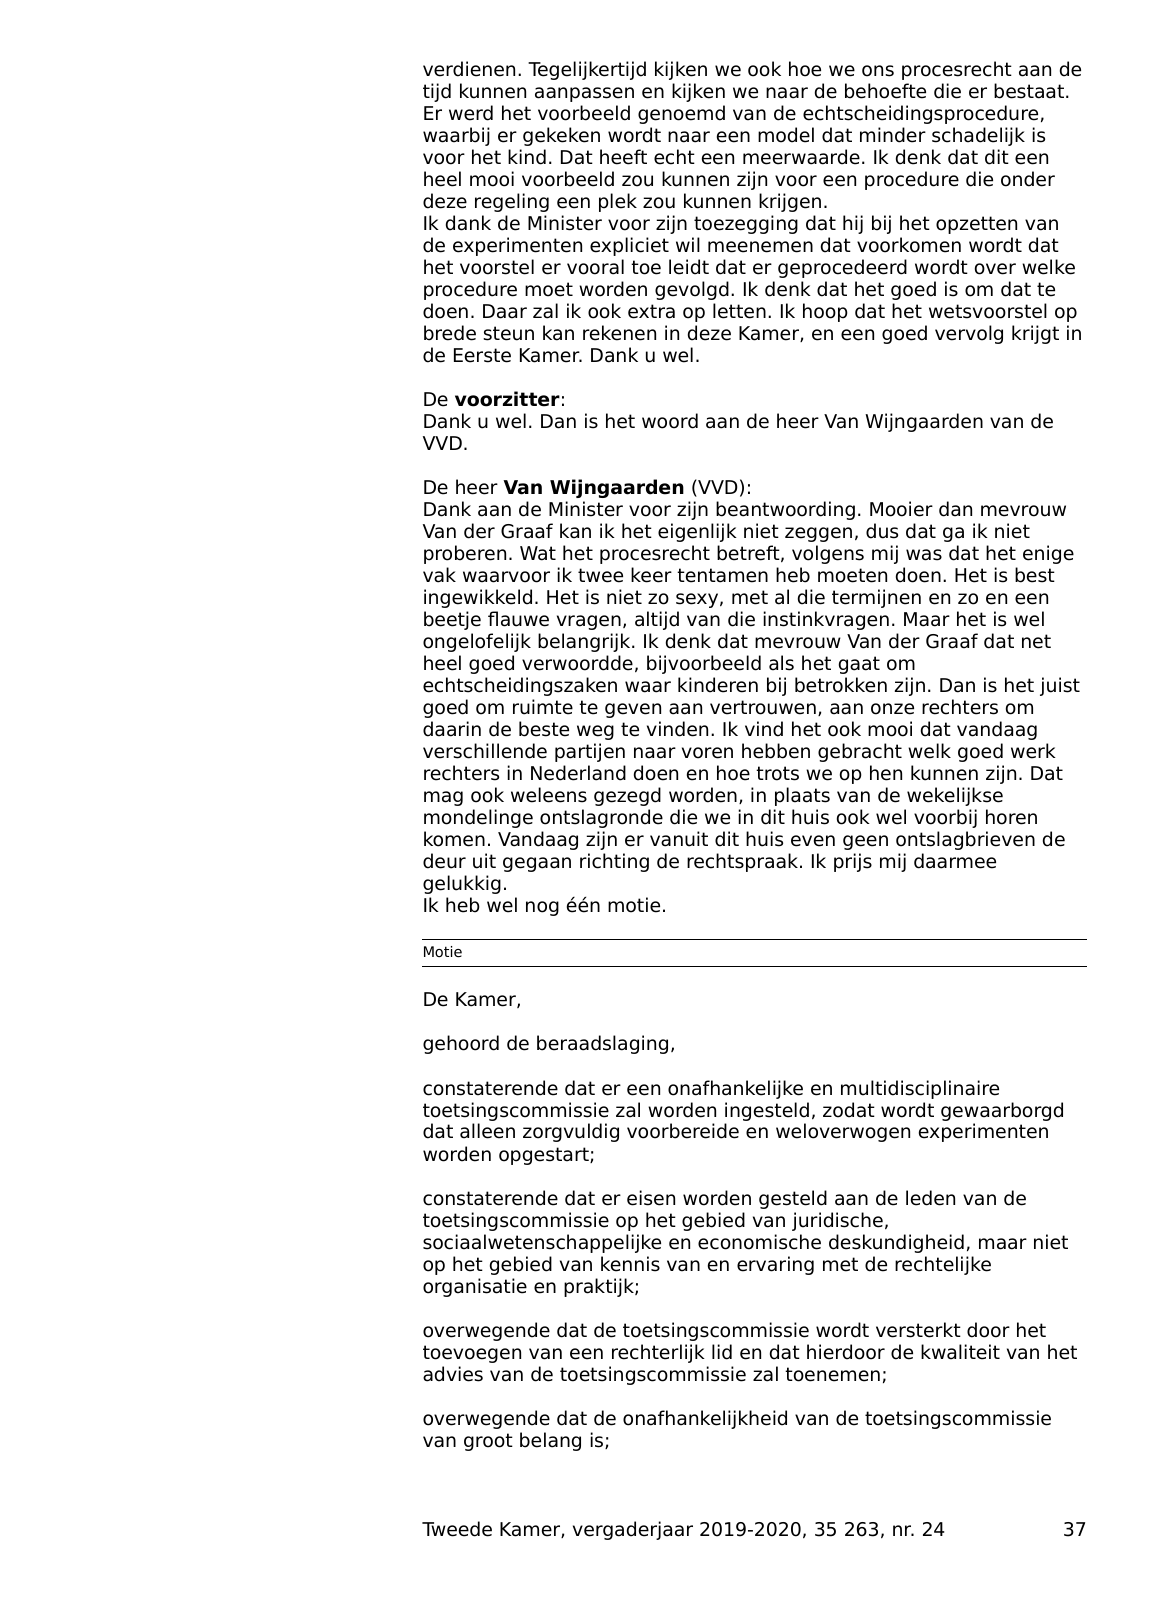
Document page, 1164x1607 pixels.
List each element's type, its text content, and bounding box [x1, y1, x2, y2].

text Ik heb wel nog één motie. [422, 895, 1087, 917]
text gehoord de beraadslaging, [422, 1033, 1087, 1055]
text De Kamer, [422, 989, 1087, 1011]
text Dank aan de Minister voor zijn beantwoording. Mooier dan mevrouw Van der Graaf kan ik het eigenlijk niet zeggen, dus dat ga ik niet proberen. Wat het procesrecht betreft, volgens mij was dat het enige vak waarvoor ik twee keer tentamen heb moeten doen. Het is best ingewikkeld. Het is niet zo sexy, met al die termijnen en zo en een beetje flauwe vragen, altijd van die instinkvragen. Maar het is wel ongelofelijk belangrijk. Ik denk dat mevrouw Van der Graaf dat net heel goed verwoordde, bijvoorbeeld als het gaat om echtscheidingszaken waar kinderen bij betrokken zijn. Dan is het juist goed om ruimte te geven aan vertrouwen, aan onze rechters om daarin de beste weg te vinden. Ik vind het ook mooi dat vandaag verschillende partijen naar voren hebben gebracht welk goed werk rechters in Nederland doen en hoe trots we op hen kunnen zijn. Dat mag ook weleens gezegd worden, in plaats van de wekelijkse mondelinge ontslagronde die we in dit huis ook wel voorbij horen komen. Vandaag zijn er vanuit dit huis even geen ontslagbrieven de deur uit gegaan richting de rechtspraak. Ik prijs mij daarmee gelukkig. [422, 499, 1087, 895]
text De voorzitter: [422, 389, 1087, 411]
text constaterende dat er een onafhankelijke en multidisciplinaire toetsingscommissie zal worden ingesteld, zodat wordt gewaarborgd dat alleen zorgvuldig voorbereide en weloverwogen experimenten worden opgestart; [422, 1077, 1087, 1165]
text overwegende dat de onafhankelijkheid van de toetsingscommissie van groot belang is; [422, 1408, 1087, 1452]
text constaterende dat er eisen worden gesteld aan de leden van de toetsingscommissie op het gebied van juridische, sociaalwetenschappelijke en economische deskundigheid, maar niet op het gebied van kennis van en ervaring met de rechtelijke organisatie en praktijk; [422, 1188, 1087, 1297]
table_header Motie [422, 940, 1087, 966]
text verdienen. Tegelijkertijd kijken we ook hoe we ons procesrecht aan de tijd kunnen aanpassen en kijken we naar de behoefte die er bestaat. Er werd het voorbeeld genoemd van de echtscheidingsprocedure, waarbij er gekeken wordt naar een model dat minder schadelijk is voor het kind. Dat heeft echt een meerwaarde. Ik denk dat dit een heel mooi voorbeeld zou kunnen zijn voor een procedure die onder deze regeling een plek zou kunnen krijgen. [422, 59, 1087, 213]
text Ik dank de Minister voor zijn toezegging dat hij bij het opzetten van de experimenten expliciet wil meenemen dat voorkomen wordt dat het voorstel er vooral toe leidt dat er geprocedeerd wordt over welke procedure moet worden gevolgd. Ik denk dat het goed is om dat te doen. Daar zal ik ook extra op letten. Ik hoop dat het wetsvoorstel op brede steun kan rekenen in deze Kamer, en een goed vervolg krijgt in de Eerste Kamer. Dank u wel. [422, 213, 1087, 367]
text Dank u wel. Dan is het woord aan de heer Van Wijngaarden van de VVD. [422, 411, 1087, 455]
text overwegende dat de toetsingscommissie wordt versterkt door het toevoegen van een rechterlijk lid en dat hierdoor de kwaliteit van het advies van de toetsingscommissie zal toenemen; [422, 1320, 1087, 1386]
text De heer Van Wijngaarden (VVD): [422, 477, 1087, 499]
